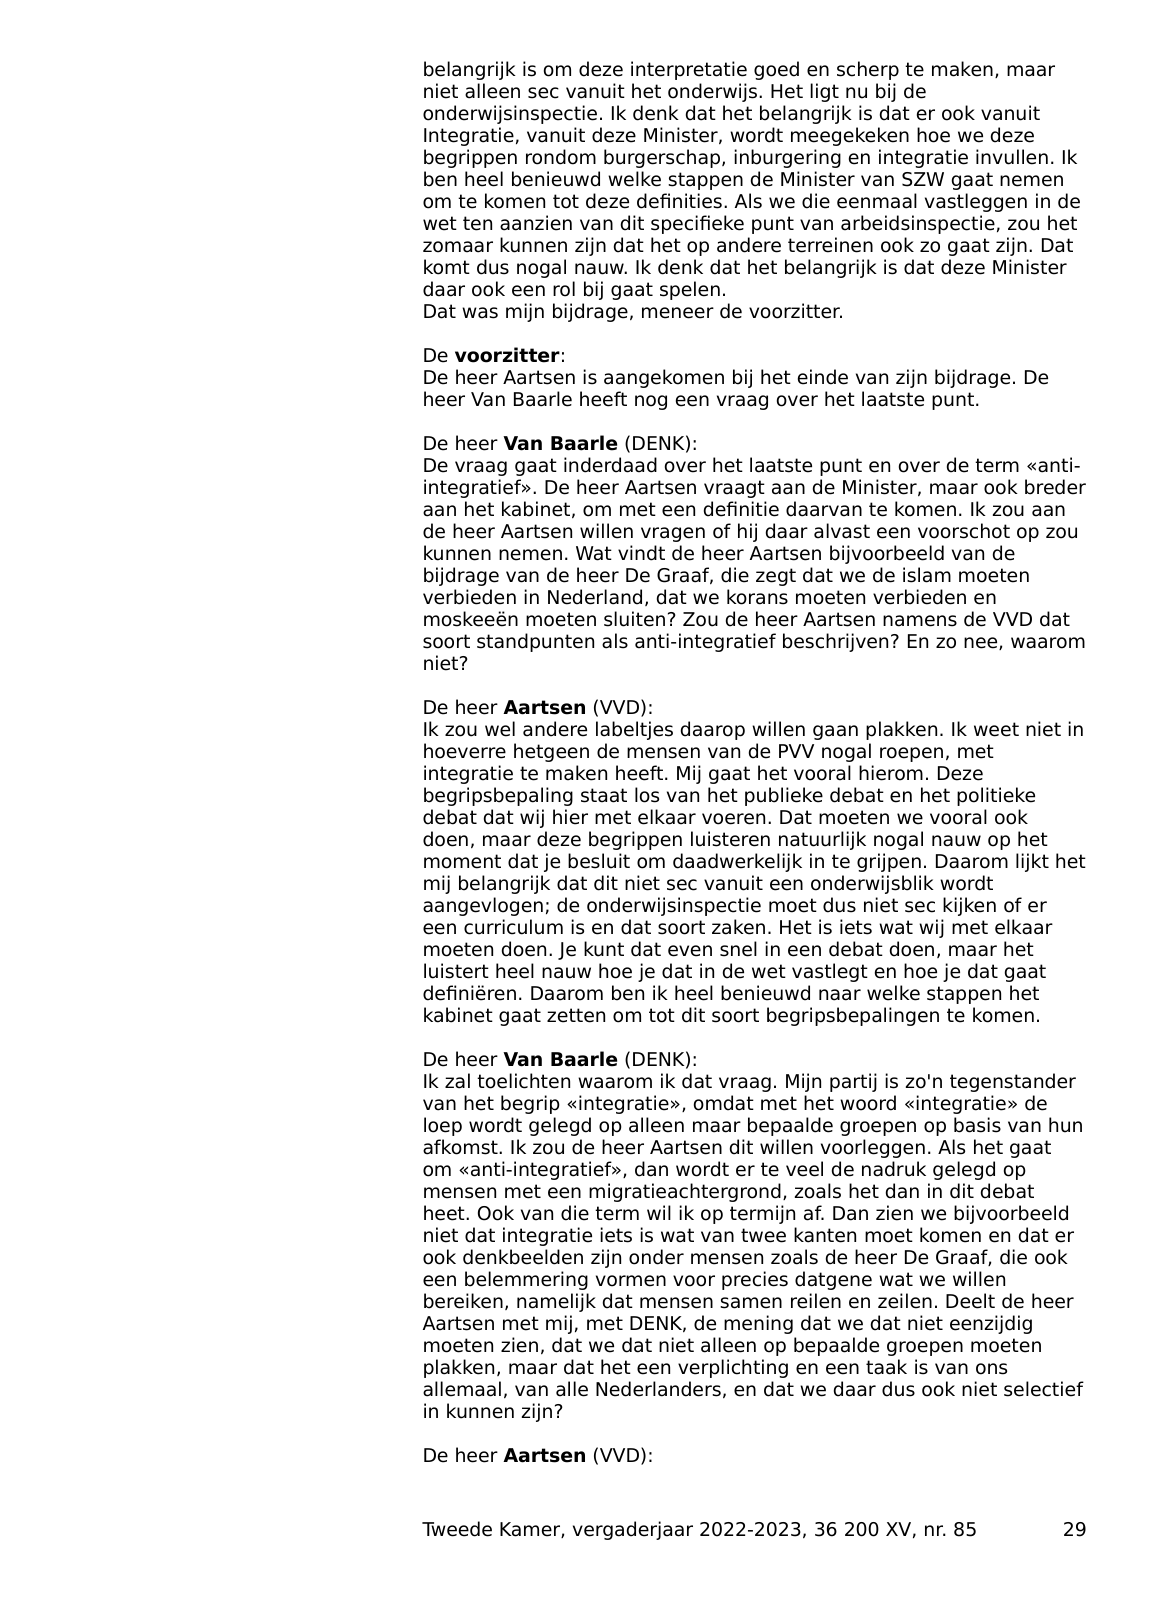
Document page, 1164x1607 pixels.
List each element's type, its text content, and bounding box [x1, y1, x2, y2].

text De vraag gaat inderdaad over het laatste punt en over de term «anti-integratief». De heer Aartsen vraagt aan de Minister, maar ook breder aan het kabinet, om met een definitie daarvan te komen. Ik zou aan de heer Aartsen willen vragen of hij daar alvast een voorschot op zou kunnen nemen. Wat vindt de heer Aartsen bijvoorbeeld van de bijdrage van de heer De Graaf, die zegt dat we de islam moeten verbieden in Nederland, dat we korans moeten verbieden en moskeeën moeten sluiten? Zou de heer Aartsen namens de VVD dat soort standpunten als anti-integratief beschrijven? En zo nee, waarom niet? [422, 455, 1087, 675]
text De heer Aartsen is aangekomen bij het einde van zijn bijdrage. De heer Van Baarle heeft nog een vraag over het laatste punt. [422, 367, 1087, 411]
text Ik zal toelichten waarom ik dat vraag. Mijn partij is zo'n tegenstander van het begrip «integratie», omdat met het woord «integratie» de loep wordt gelegd op alleen maar bepaalde groepen op basis van hun afkomst. Ik zou de heer Aartsen dit willen voorleggen. Als het gaat om «anti-integratief», dan wordt er te veel de nadruk gelegd op mensen met een migratieachtergrond, zoals het dan in dit debat heet. Ook van die term wil ik op termijn af. Dan zien we bijvoorbeeld niet dat integratie iets is wat van twee kanten moet komen en dat er ook denkbeelden zijn onder mensen zoals de heer De Graaf, die ook een belemmering vormen voor precies datgene wat we willen bereiken, namelijk dat mensen samen reilen en zeilen. Deelt de heer Aartsen met mij, met DENK, de mening dat we dat niet eenzijdig moeten zien, dat we dat niet alleen op bepaalde groepen moeten plakken, maar dat het een verplichting en een taak is van ons allemaal, van alle Nederlanders, en dat we daar dus ook niet selectief in kunnen zijn? [422, 1071, 1087, 1423]
text De voorzitter: [422, 345, 1087, 367]
text De heer Aartsen (VVD): [422, 1445, 1087, 1467]
text De heer Aartsen (VVD): [422, 697, 1087, 719]
text belangrijk is om deze interpretatie goed en scherp te maken, maar niet alleen sec vanuit het onderwijs. Het ligt nu bij de onderwijsinspectie. Ik denk dat het belangrijk is dat er ook vanuit Integratie, vanuit deze Minister, wordt meegekeken hoe we deze begrippen rondom burgerschap, inburgering en integratie invullen. Ik ben heel benieuwd welke stappen de Minister van SZW gaat nemen om te komen tot deze definities. Als we die eenmaal vastleggen in de wet ten aanzien van dit specifieke punt van arbeidsinspectie, zou het zomaar kunnen zijn dat het op andere terreinen ook zo gaat zijn. Dat komt dus nogal nauw. Ik denk dat het belangrijk is dat deze Minister daar ook een rol bij gaat spelen. [422, 59, 1087, 301]
text Ik zou wel andere labeltjes daarop willen gaan plakken. Ik weet niet in hoeverre hetgeen de mensen van de PVV nogal roepen, met integratie te maken heeft. Mij gaat het vooral hierom. Deze begripsbepaling staat los van het publieke debat en het politieke debat dat wij hier met elkaar voeren. Dat moeten we vooral ook doen, maar deze begrippen luisteren natuurlijk nogal nauw op het moment dat je besluit om daadwerkelijk in te grijpen. Daarom lijkt het mij belangrijk dat dit niet sec vanuit een onderwijsblik wordt aangevlogen; de onderwijsinspectie moet dus niet sec kijken of er een curriculum is en dat soort zaken. Het is iets wat wij met elkaar moeten doen. Je kunt dat even snel in een debat doen, maar het luistert heel nauw hoe je dat in de wet vastlegt en hoe je dat gaat definiëren. Daarom ben ik heel benieuwd naar welke stappen het kabinet gaat zetten om tot dit soort begripsbepalingen te komen. [422, 719, 1087, 1027]
text Dat was mijn bijdrage, meneer de voorzitter. [422, 301, 1087, 323]
text De heer Van Baarle (DENK): [422, 1049, 1087, 1071]
text De heer Van Baarle (DENK): [422, 433, 1087, 455]
